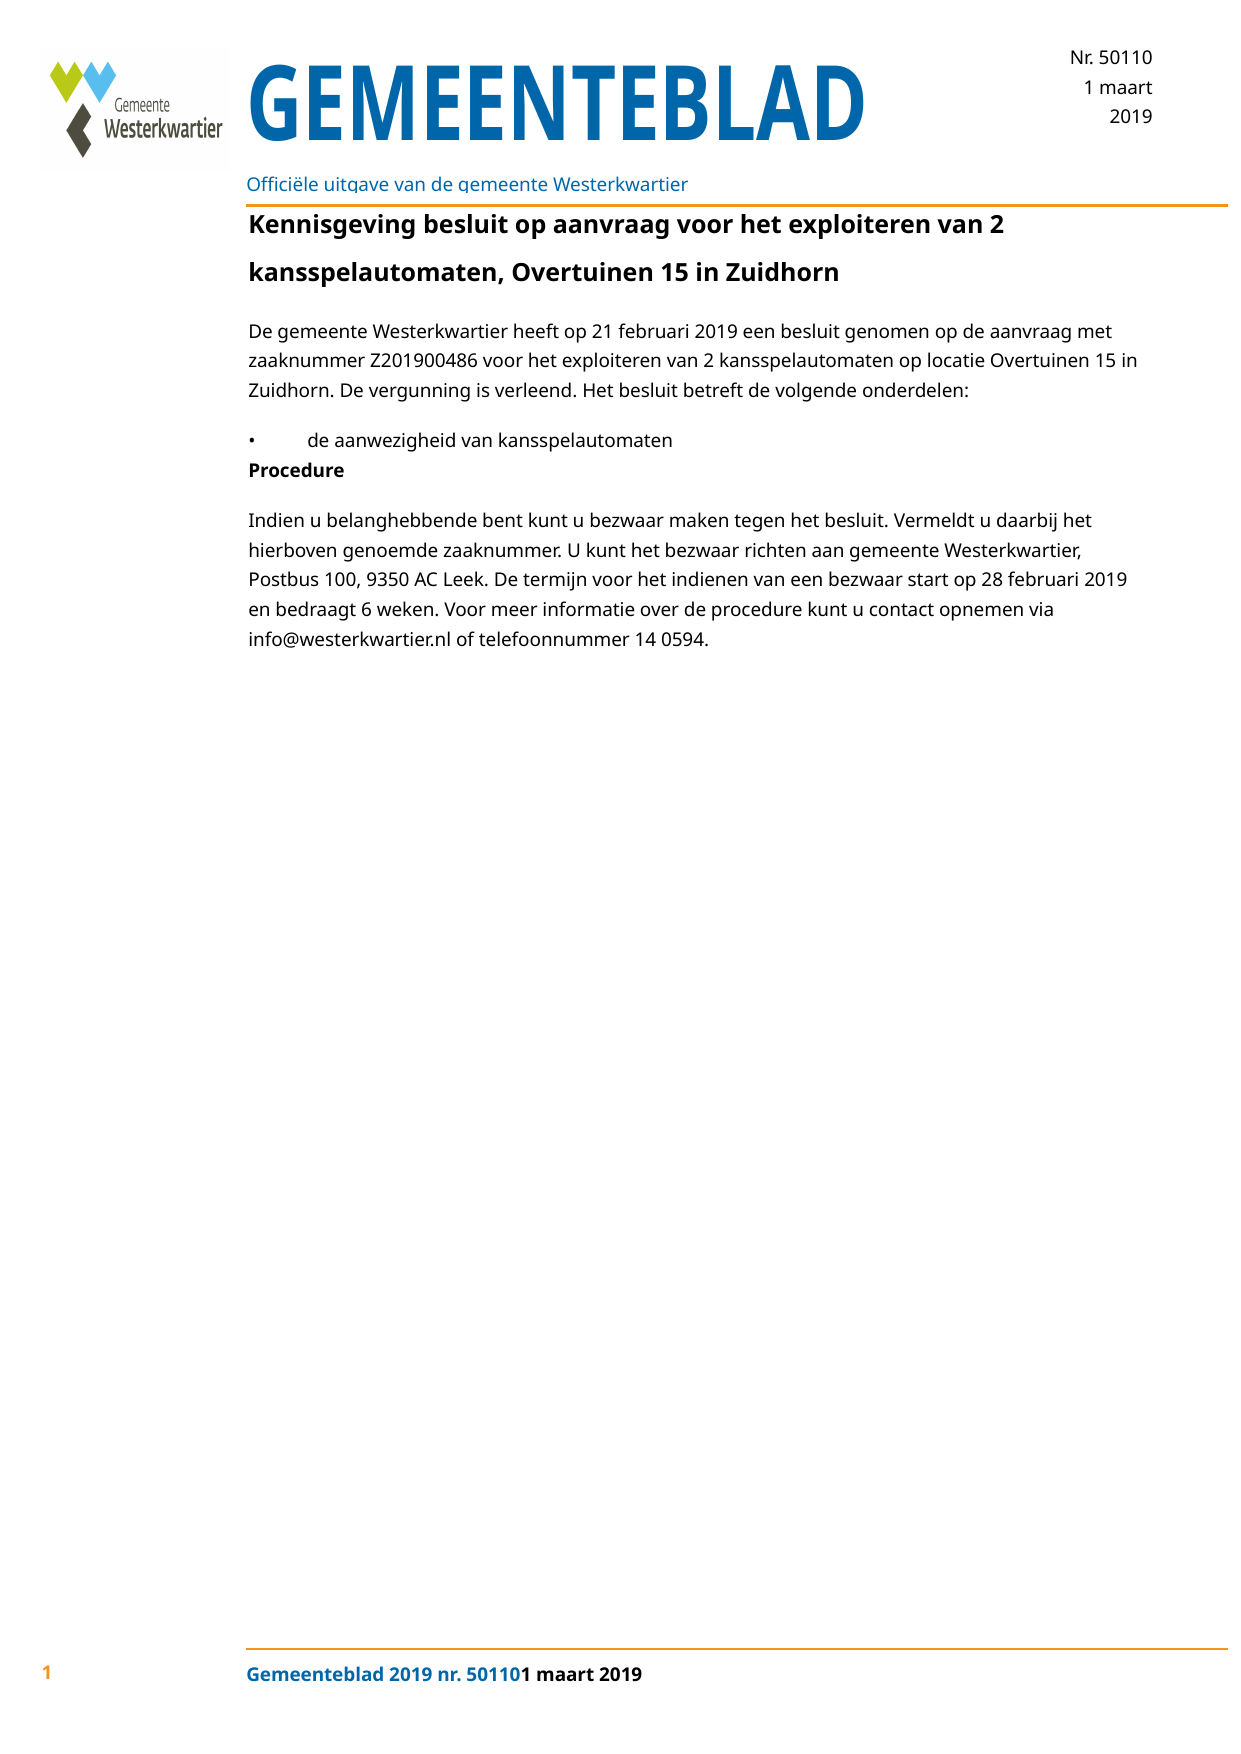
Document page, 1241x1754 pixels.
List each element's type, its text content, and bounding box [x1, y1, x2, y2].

text Indien u belanghebbende bent kunt u bezwaar maken tegen het besluit. Vermeldt u daarbij het hierboven genoemde zaaknummer. U kunt het bezwaar richten aan gemeente Westerkwartier, Postbus 100, 9350 AC Leek. De termijn voor het indienen van een bezwaar start op 28 februari 2019 en bedraagt 6 weken. Voor meer informatie over de procedure kunt u contact opnemen via info@westerkwartier.nl of telefoonnummer 14 0594. [248, 507, 1152, 652]
picture [41, 47, 231, 172]
text Procedure [248, 457, 1152, 483]
list de aanwezigheid van kansspelautomaten [248, 427, 1152, 453]
text De gemeente Westerkwartier heeft op 21 februari 2019 een besluit genomen op de aanvraag met zaaknummer Z201900486 voor het exploiteren van 2 kansspelautomaten op locatie Overtuinen 15 in Zuidhorn. De vergunning is verleend. Het besluit betreft de volgende onderdelen: [248, 318, 1152, 403]
text Kennisgeving besluit op aanvraag voor het exploiteren van 2 kansspelautomaten, Overtuinen 15 in Zuidhorn [248, 207, 1152, 288]
